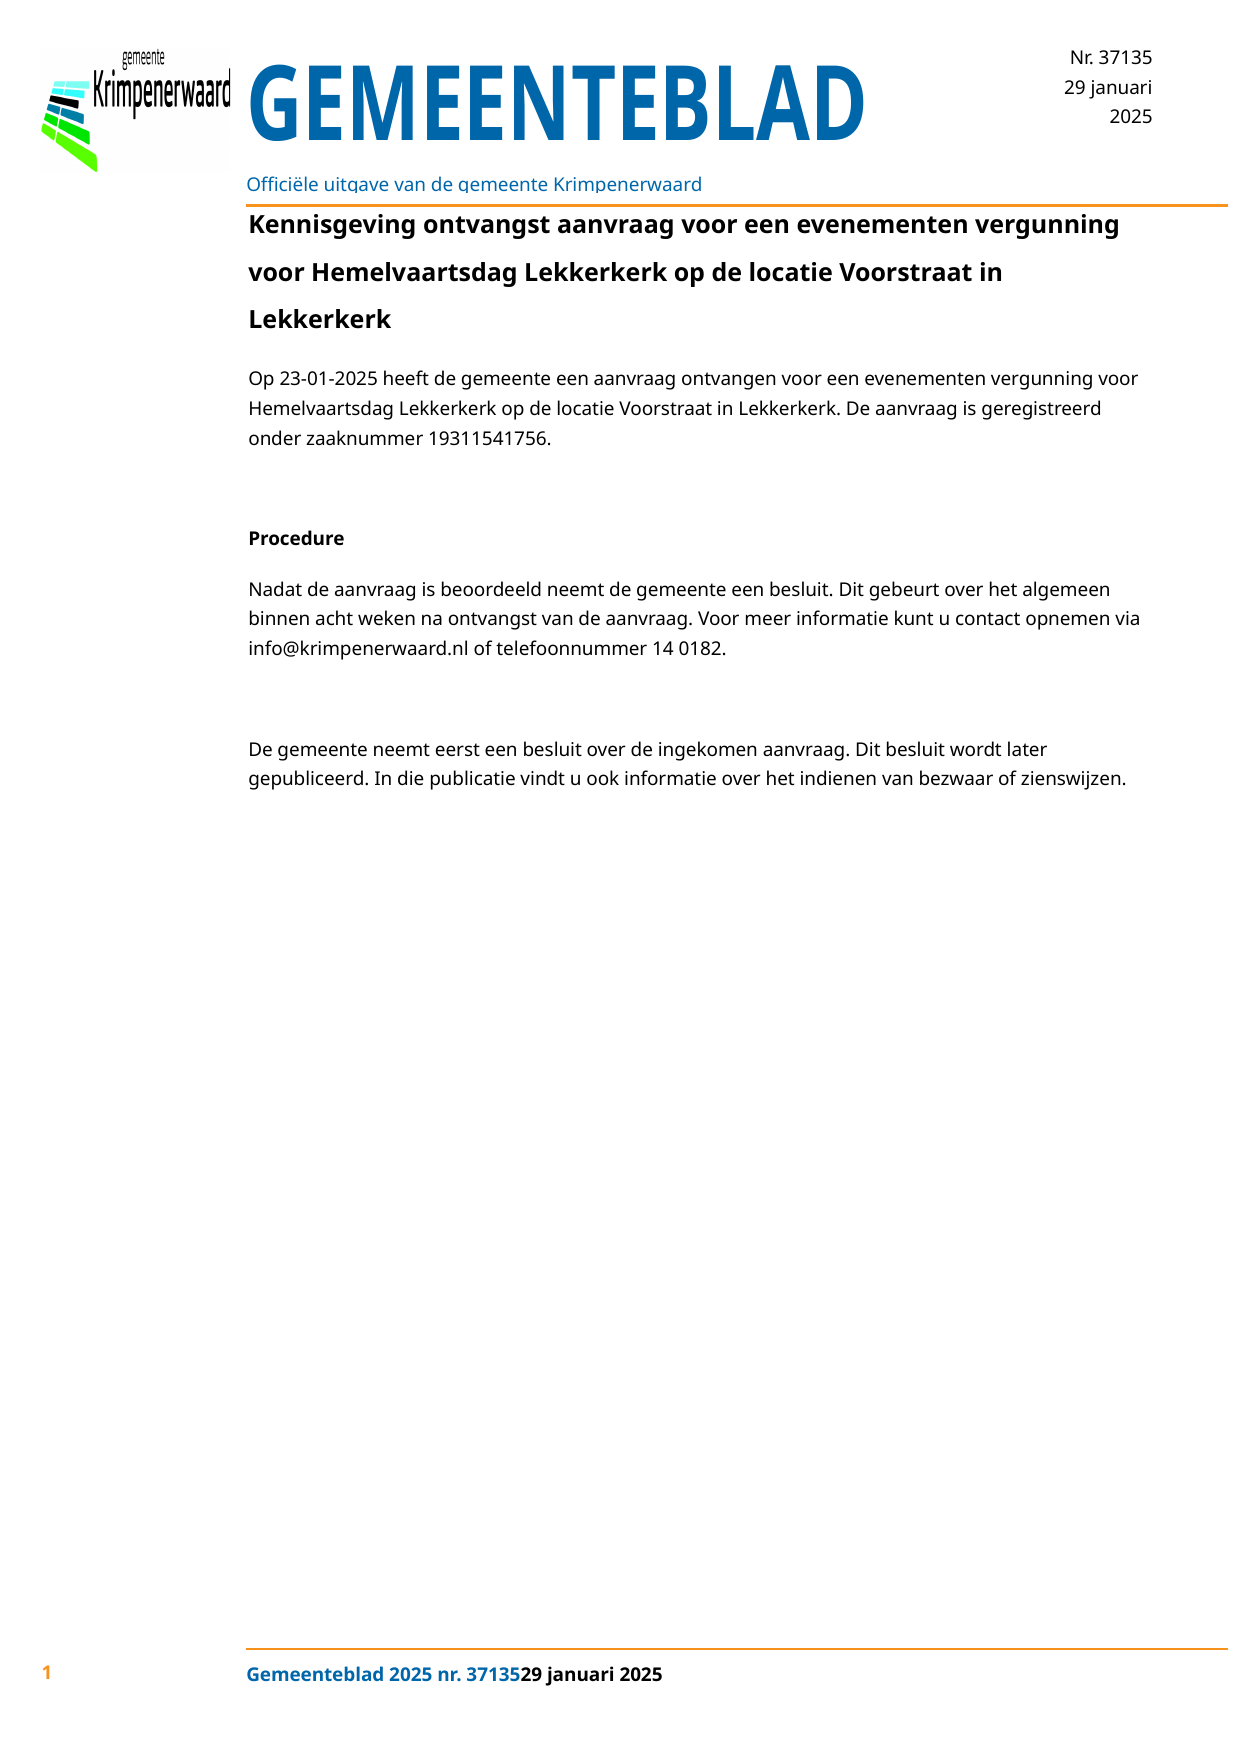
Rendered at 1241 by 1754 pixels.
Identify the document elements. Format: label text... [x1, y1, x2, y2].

text De gemeente neemt eerst een besluit over de ingekomen aanvraag. Dit besluit wordt later gepubliceerd. In die publicatie vindt u ook informatie over het indienen van bezwaar of zienswijzen. [248, 736, 1152, 791]
text Kennisgeving ontvangst aanvraag voor een evenementen vergunning voor Hemelvaartsdag Lekkerkerk op de locatie Voorstraat in Lekkerkerk [248, 207, 1152, 336]
text Nadat de aanvraag is beoordeeld neemt de gemeente een besluit. Dit gebeurt over het algemeen binnen acht weken na ontvangst van de aanvraag. Voor meer informatie kunt u contact opnemen via info@krimpenerwaard.nl of telefoonnummer 14 0182. [248, 576, 1152, 661]
text Op 23-01-2025 heeft de gemeente een aanvraag ontvangen voor een evenementen vergunning voor Hemelvaartsdag Lekkerkerk op de locatie Voorstraat in Lekkerkerk. De aanvraag is geregistreerd onder zaaknummer 19311541756. [248, 366, 1152, 450]
text Procedure [248, 526, 1152, 551]
picture [41, 47, 231, 172]
